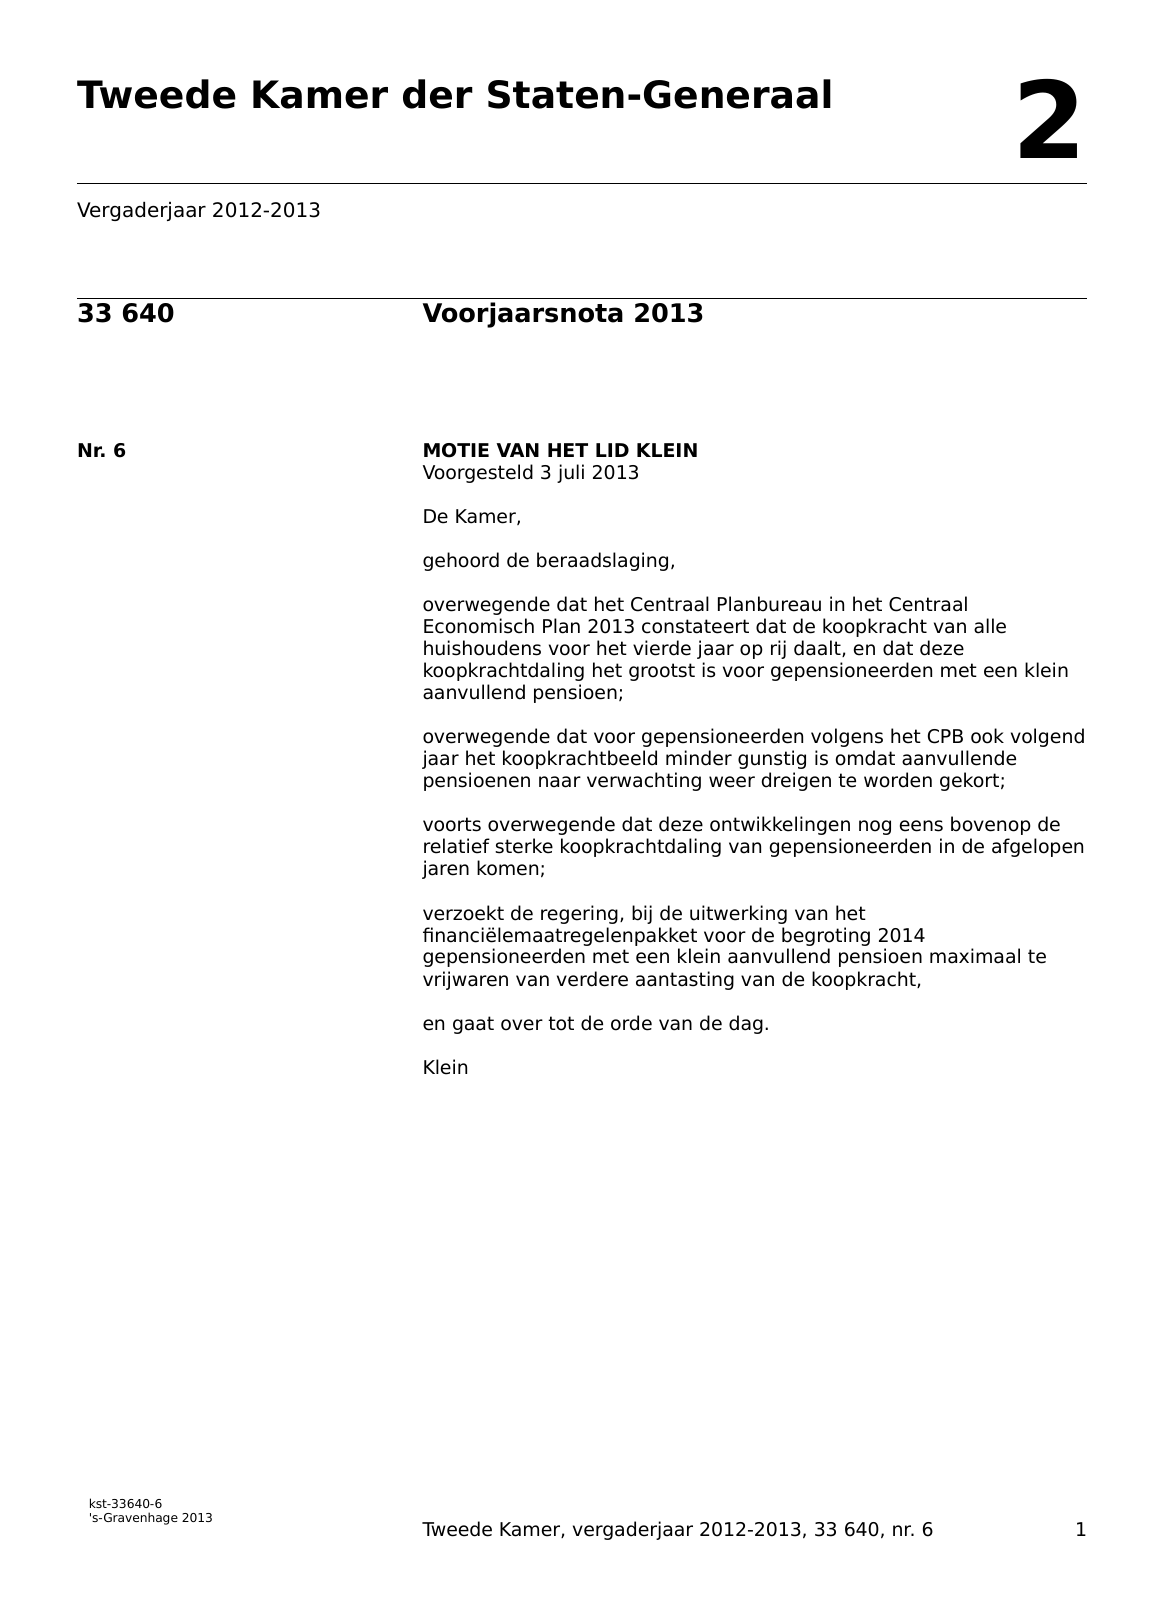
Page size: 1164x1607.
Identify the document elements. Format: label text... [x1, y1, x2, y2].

text overwegende dat voor gepensioneerden volgens het CPB ook volgend jaar het koopkrachtbeeld minder gunstig is omdat aanvullende pensioenen naar verwachting weer dreigen te worden gekort; [422, 726, 1087, 792]
subtitle Nr. 6 MOTIE VAN HET LID KLEIN [77, 440, 1087, 462]
table_header 2 [886, 59, 1087, 183]
text voorts overwegende dat deze ontwikkelingen nog eens bovenop de relatief sterke koopkrachtdaling van gepensioneerden in de afgelopen jaren komen; [422, 814, 1087, 880]
table_cell Vergaderjaar 2012-2013 [77, 184, 1087, 298]
text overwegende dat het Centraal Planbureau in het Centraal Economisch Plan 2013 constateert dat de koopkracht van alle huishoudens voor het vierde jaar op rij daalt, en dat deze koopkrachtdaling het grootst is voor gepensioneerden met een klein aanvullend pensioen; [422, 594, 1087, 704]
subtitle 33 640 Voorjaarsnota 2013 [77, 299, 1087, 329]
text kst-33640-6 [88, 1497, 323, 1511]
text en gaat over tot de orde van de dag. [422, 1013, 1087, 1034]
text Klein [422, 1057, 1087, 1079]
text gehoord de beraadslaging, [422, 550, 1087, 572]
text Voorgesteld 3 juli 2013 [422, 462, 1087, 484]
text verzoekt de regering, bij de uitwerking van het financiëlemaatregelenpakket voor de begroting 2014 gepensioneerden met een klein aanvullend pensioen maximaal te vrijwaren van verdere aantasting van de koopkracht, [422, 902, 1087, 990]
table_header Tweede Kamer der Staten-Generaal [77, 59, 886, 183]
text De Kamer, [422, 506, 1087, 528]
text 's-Gravenhage 2013 [88, 1511, 323, 1525]
